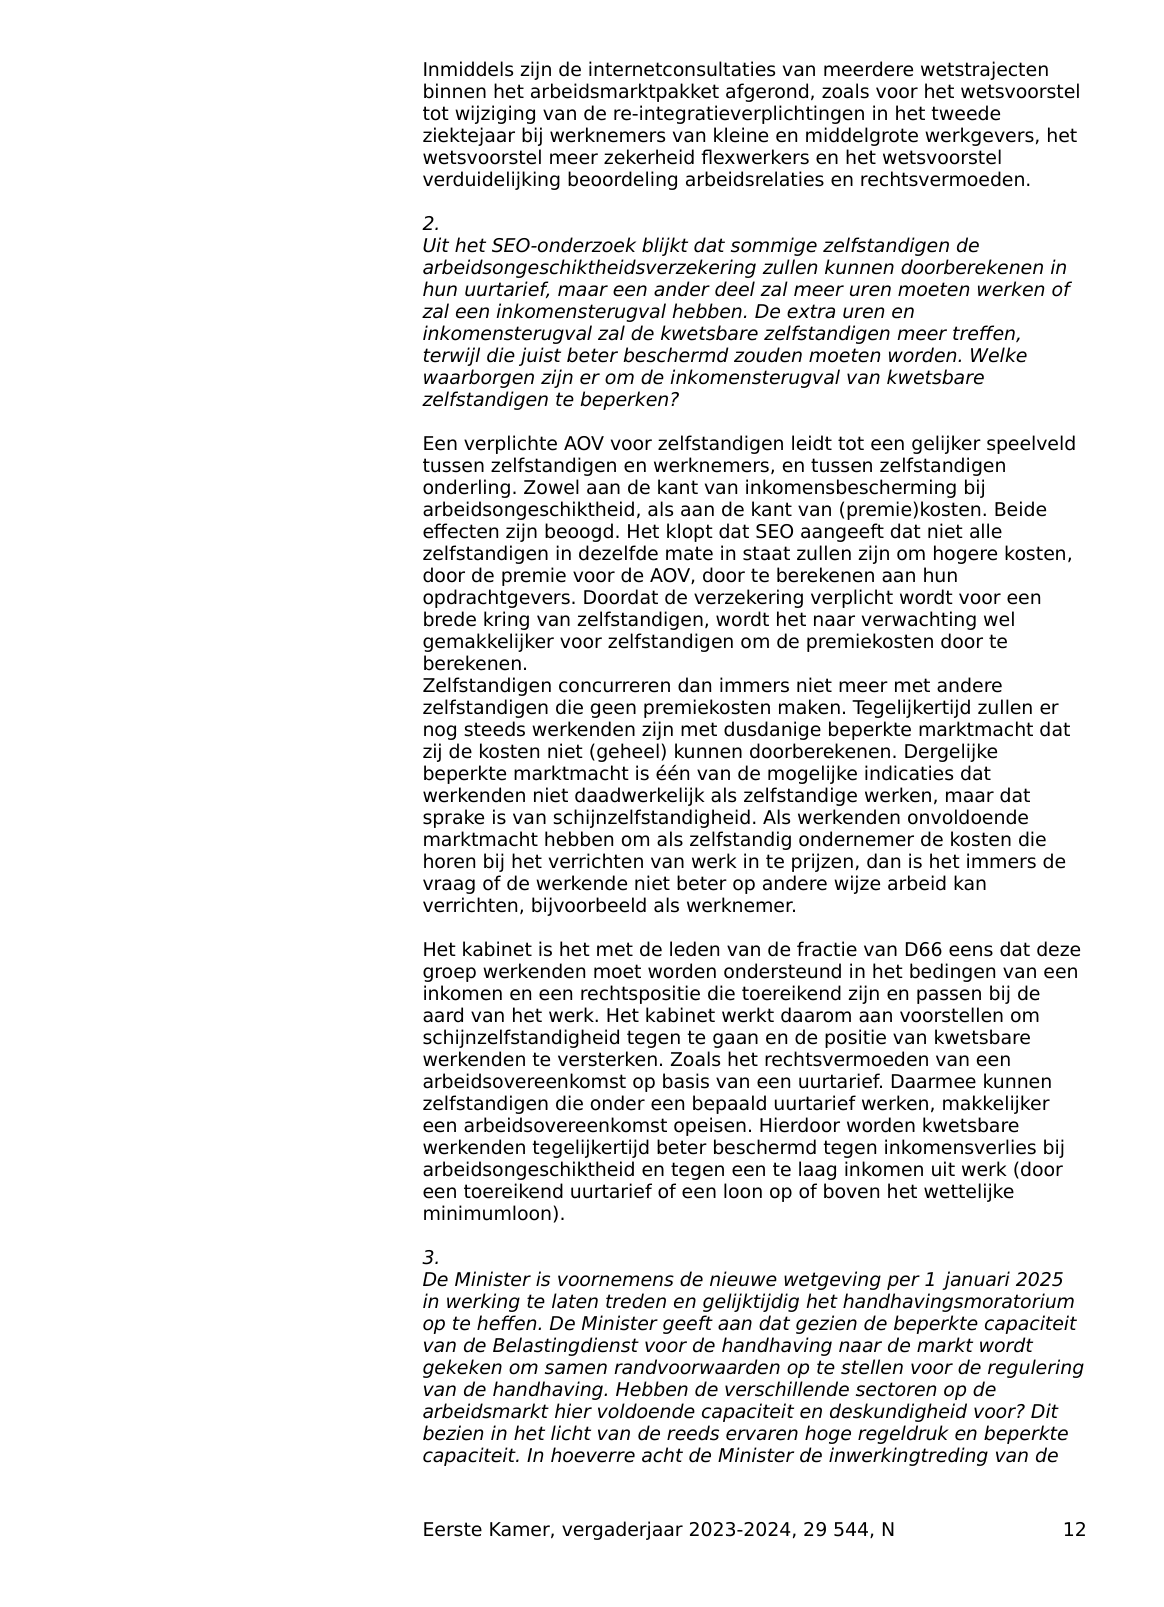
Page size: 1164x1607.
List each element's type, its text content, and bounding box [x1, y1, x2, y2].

text Het kabinet is het met de leden van de fractie van D66 eens dat deze groep werkenden moet worden ondersteund in het bedingen van een inkomen en een rechtspositie die toereikend zijn en passen bij de aard van het werk. Het kabinet werkt daarom aan voorstellen om schijnzelfstandigheid tegen te gaan en de positie van kwetsbare werkenden te versterken. Zoals het rechtsvermoeden van een arbeidsovereenkomst op basis van een uurtarief. Daarmee kunnen zelfstandigen die onder een bepaald uurtarief werken, makkelijker een arbeidsovereenkomst opeisen. Hierdoor worden kwetsbare werkenden tegelijkertijd beter beschermd tegen inkomensverlies bij arbeidsongeschiktheid en tegen een te laag inkomen uit werk (door een toereikend uurtarief of een loon op of boven het wettelijke minimumloon). [422, 939, 1087, 1224]
text Uit het SEO-onderzoek blijkt dat sommige zelfstandigen de arbeidsongeschiktheidsverzekering zullen kunnen doorberekenen in hun uurtarief, maar een ander deel zal meer uren moeten werken of zal een inkomensterugval hebben. De extra uren en inkomensterugval zal de kwetsbare zelfstandigen meer treffen, terwijl die juist beter beschermd zouden moeten worden. Welke waarborgen zijn er om de inkomensterugval van kwetsbare zelfstandigen te beperken? [422, 235, 1087, 411]
text Zelfstandigen concurreren dan immers niet meer met andere zelfstandigen die geen premiekosten maken. Tegelijkertijd zullen er nog steeds werkenden zijn met dusdanige beperkte marktmacht dat zij de kosten niet (geheel) kunnen doorberekenen. Dergelijke beperkte marktmacht is één van de mogelijke indicaties dat werkenden niet daadwerkelijk als zelfstandige werken, maar dat sprake is van schijnzelfstandigheid. Als werkenden onvoldoende marktmacht hebben om als zelfstandig ondernemer de kosten die horen bij het verrichten van werk in te prijzen, dan is het immers de vraag of de werkende niet beter op andere wijze arbeid kan verrichten, bijvoorbeeld als werknemer. [422, 675, 1087, 917]
text Inmiddels zijn de internetconsultaties van meerdere wetstrajecten binnen het arbeidsmarktpakket afgerond, zoals voor het wetsvoorstel tot wijziging van de re-integratieverplichtingen in het tweede ziektejaar bij werknemers van kleine en middelgrote werkgevers, het wetsvoorstel meer zekerheid flexwerkers en het wetsvoorstel verduidelijking beoordeling arbeidsrelaties en rechtsvermoeden. [422, 59, 1087, 191]
text 3. [422, 1247, 1087, 1269]
text De Minister is voornemens de nieuwe wetgeving per 1 januari 2025 in werking te laten treden en gelijktijdig het handhavingsmoratorium op te heffen. De Minister geeft aan dat gezien de beperkte capaciteit van de Belastingdienst voor de handhaving naar de markt wordt gekeken om samen randvoorwaarden op te stellen voor de regulering van de handhaving. Hebben de verschillende sectoren op de arbeidsmarkt hier voldoende capaciteit en deskundigheid voor? Dit bezien in het licht van de reeds ervaren hoge regeldruk en beperkte capaciteit. In hoeverre acht de Minister de inwerkingtreding van de [422, 1269, 1087, 1467]
text 2. [422, 213, 1087, 235]
text Een verplichte AOV voor zelfstandigen leidt tot een gelijker speelveld tussen zelfstandigen en werknemers, en tussen zelfstandigen onderling. Zowel aan de kant van inkomensbescherming bij arbeidsongeschiktheid, als aan de kant van (premie)kosten. Beide effecten zijn beoogd. Het klopt dat SEO aangeeft dat niet alle zelfstandigen in dezelfde mate in staat zullen zijn om hogere kosten, door de premie voor de AOV, door te berekenen aan hun opdrachtgevers. Doordat de verzekering verplicht wordt voor een brede kring van zelfstandigen, wordt het naar verwachting wel gemakkelijker voor zelfstandigen om de premiekosten door te berekenen. [422, 433, 1087, 675]
